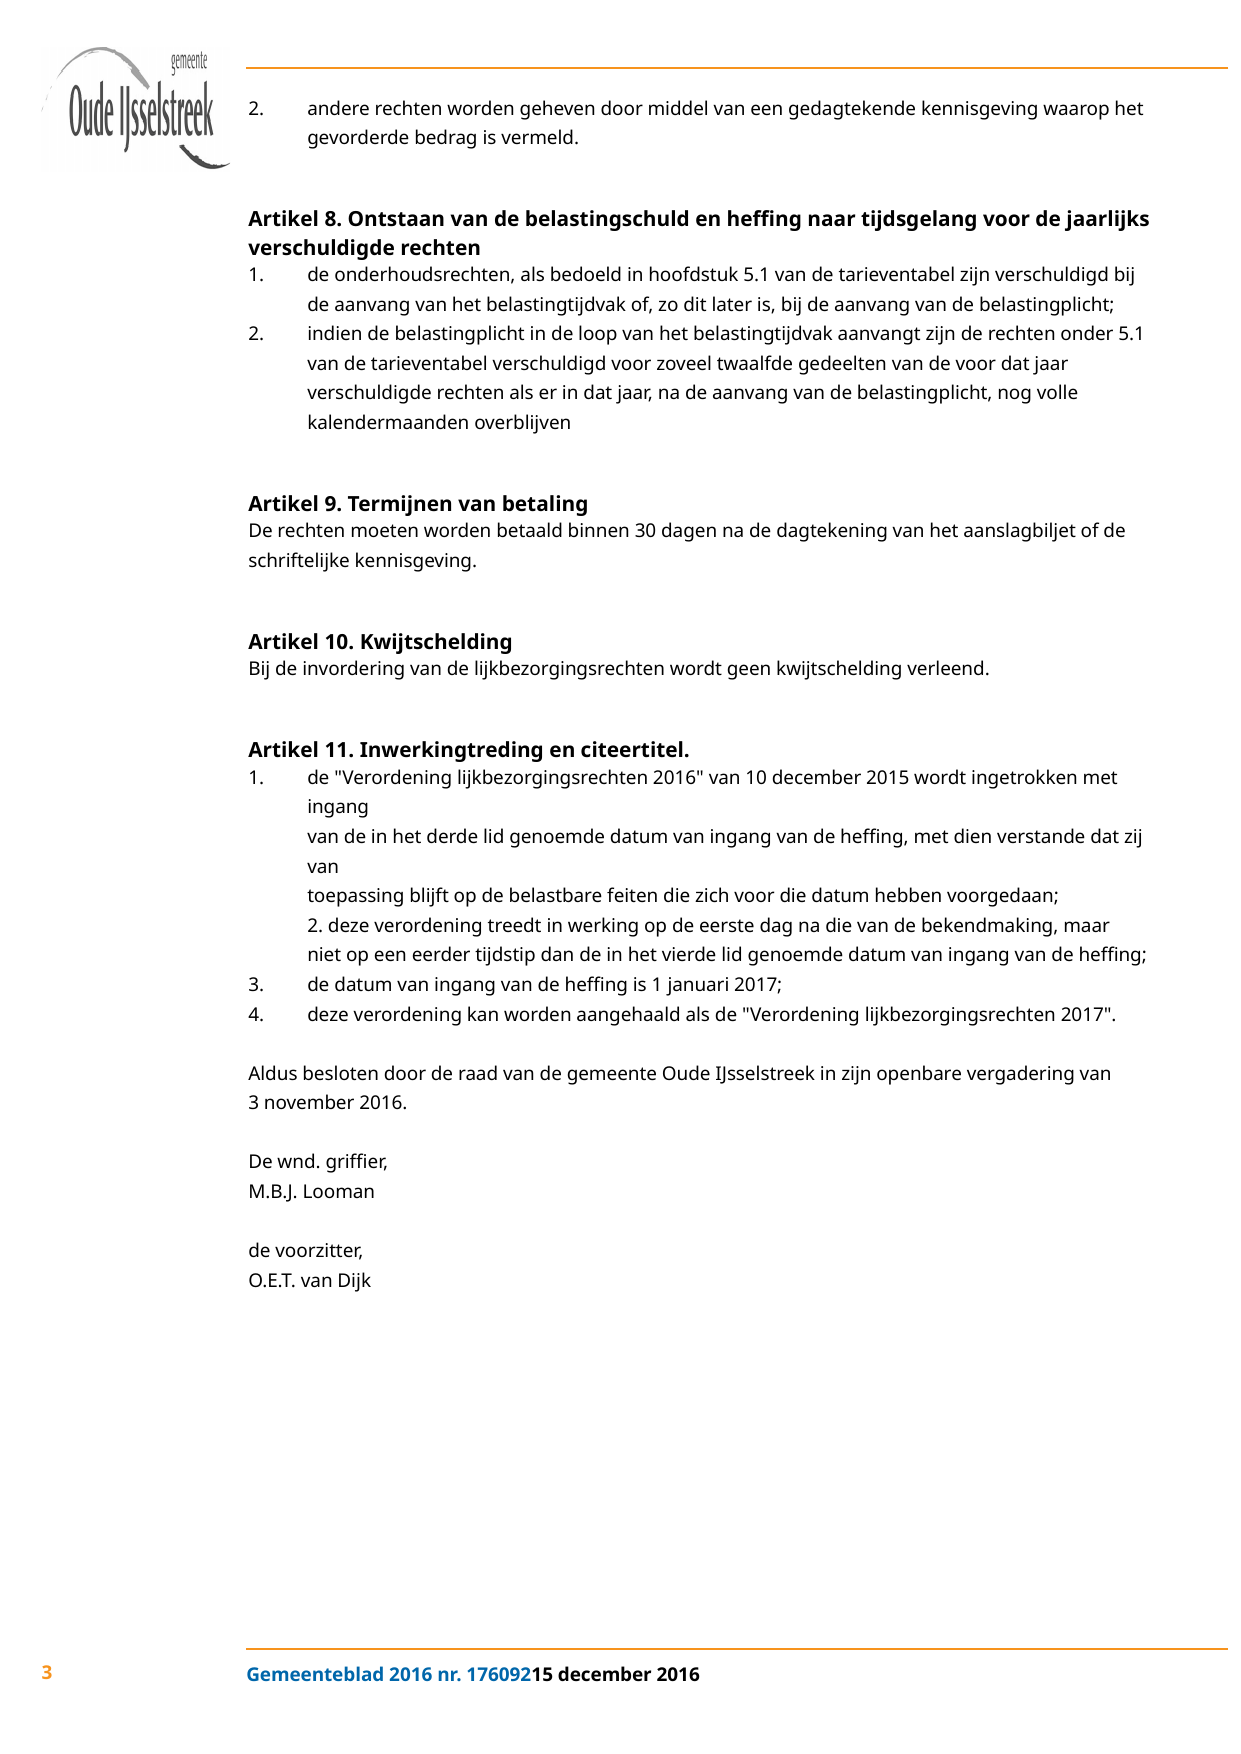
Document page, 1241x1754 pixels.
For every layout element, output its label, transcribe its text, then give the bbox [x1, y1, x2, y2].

picture [41, 47, 231, 172]
text Artikel 11. Inwerkingtreding en citeertitel. [248, 736, 1152, 764]
list van de in het derde lid genoemde datum van ingang van de heffing, met dien verstande dat zij van [248, 823, 1152, 878]
list indien de belastingplicht in de loop van het belastingtijdvak aanvangt zijn de rechten onder 5.1 van de tarieventabel verschuldigd voor zoveel twaalfde gedeelten van de voor dat jaar verschuldigde rechten als er in dat jaar, na de aanvang van de belastingplicht, nog volle kalendermaanden overblijven [248, 320, 1152, 435]
text de voorzitter, [248, 1237, 1152, 1263]
text M.B.J. Looman [248, 1178, 1152, 1204]
list 2. deze verordening treedt in werking op de eerste dag na die van de bekendmaking, maar [248, 912, 1152, 938]
list toepassing blijft op de belastbare feiten die zich voor die datum hebben voorgedaan; [248, 882, 1152, 908]
text Artikel 10. Kwijtschelding [248, 627, 1152, 656]
list de datum van ingang van de heffing is 1 januari 2017; [248, 971, 1152, 997]
list de onderhoudsrechten, als bedoeld in hoofdstuk 5.1 van de tarieventabel zijn verschuldigd bij de aanvang van het belastingtijdvak of, zo dit later is, bij de aanvang van de belastingplicht; [248, 261, 1152, 317]
list de "Verordening lijkbezorgingsrechten 2016" van 10 december 2015 wordt ingetrokken met ingang [248, 764, 1152, 819]
text De rechten moeten worden betaald binnen 30 dagen na de dagtekening van het aanslagbiljet of de schriftelijke kennisgeving. [248, 518, 1152, 573]
text Artikel 8. Ontstaan van de belastingschuld en heffing naar tijdsgelang voor de jaarlijks verschuldigde rechten [248, 204, 1152, 261]
text Artikel 9. Termijnen van betaling [248, 489, 1152, 518]
text 3 november 2016. [248, 1089, 1152, 1115]
text De wnd. griffier, [248, 1149, 1152, 1174]
list andere rechten worden geheven door middel van een gedagtekende kennisgeving waarop het gevorderde bedrag is vermeld. [248, 95, 1152, 150]
list niet op een eerder tijdstip dan de in het vierde lid genoemde datum van ingang van de heffing; [248, 942, 1152, 967]
list deze verordening kan worden aangehaald als de "Verordening lijkbezorgingsrechten 2017". [248, 1001, 1152, 1026]
text Aldus besloten door de raad van de gemeente Oude IJsselstreek in zijn openbare vergadering van [248, 1060, 1152, 1086]
text Bij de invordering van de lijkbezorgingsrechten wordt geen kwijtschelding verleend. [248, 656, 1152, 681]
text O.E.T. van Dijk [248, 1267, 1152, 1293]
